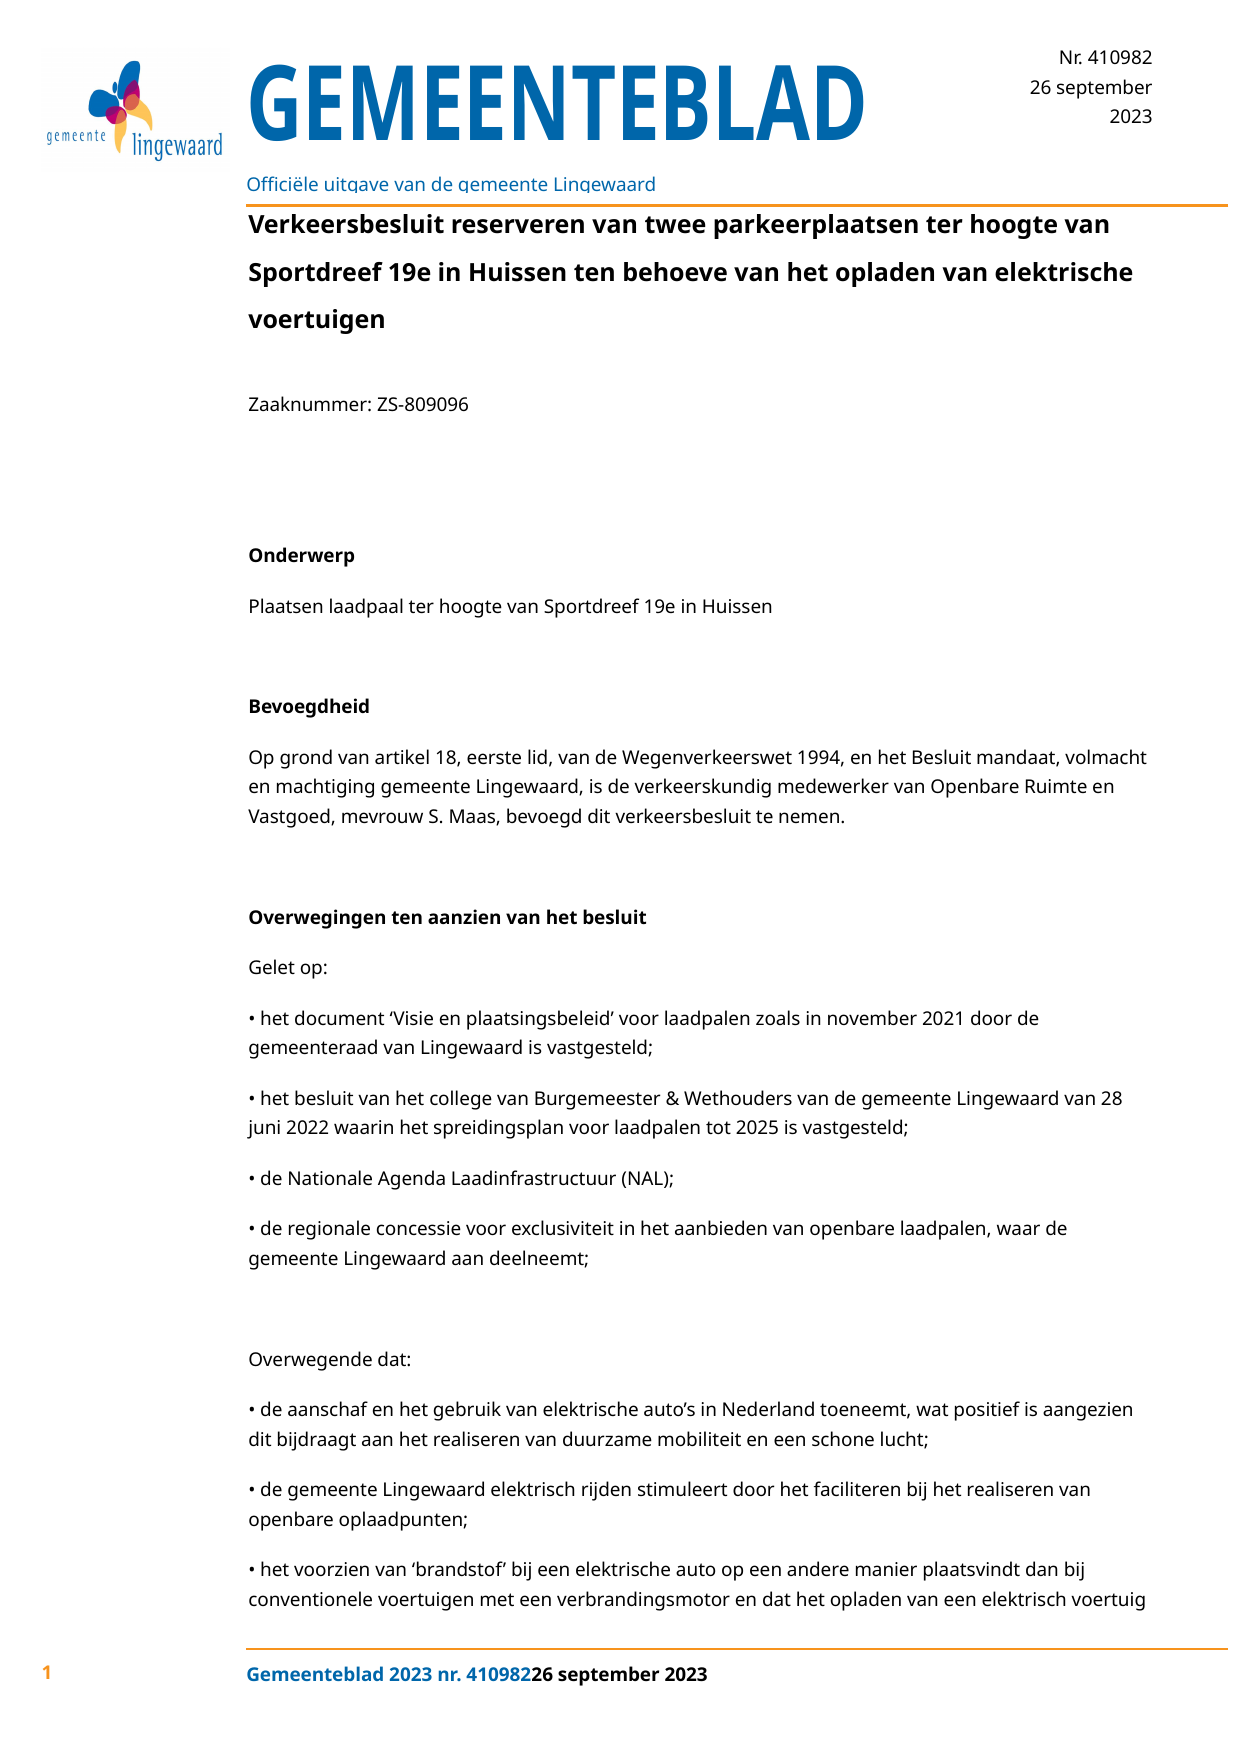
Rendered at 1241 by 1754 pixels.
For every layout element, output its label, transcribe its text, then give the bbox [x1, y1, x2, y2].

text • de gemeente Lingewaard elektrisch rijden stimuleert door het faciliteren bij het realiseren van openbare oplaadpunten; [248, 1476, 1152, 1532]
text • het voorzien van ‘brandstof’ bij een elektrische auto op een andere manier plaatsvindt dan bij conventionele voertuigen met een verbrandingsmotor en dat het opladen van een elektrisch voertuig [248, 1556, 1152, 1612]
text Gelet op: [248, 954, 1152, 980]
text Onderwerp [248, 542, 1152, 568]
text • het document ‘Visie en plaatsingsbeleid’ voor laadpalen zoals in november 2021 door de gemeenteraad van Lingewaard is vastgesteld; [248, 1005, 1152, 1060]
text • het besluit van het college van Burgemeester & Wethouders van de gemeente Lingewaard van 28 juni 2022 waarin het spreidingsplan voor laadpalen tot 2025 is vastgesteld; [248, 1085, 1152, 1140]
text Overwegende dat: [248, 1346, 1152, 1372]
picture [41, 47, 231, 172]
text Zaaknummer: ZS-809096 [248, 391, 1152, 417]
text • de regionale concessie voor exclusiviteit in het aanbieden van openbare laadpalen, waar de gemeente Lingewaard aan deelneemt; [248, 1215, 1152, 1271]
text Verkeersbesluit reserveren van twee parkeerplaatsen ter hoogte van Sportdreef 19e in Huissen ten behoeve van het opladen van elektrische voertuigen [248, 207, 1152, 336]
text • de Nationale Agenda Laadinfrastructuur (NAL); [248, 1165, 1152, 1191]
text Op grond van artikel 18, eerste lid, van de Wegenverkeerswet 1994, en het Besluit mandaat, volmacht en machtiging gemeente Lingewaard, is de verkeerskundig medewerker van Openbare Ruimte en Vastgoed, mevrouw S. Maas, bevoegd dit verkeersbesluit te nemen. [248, 744, 1152, 829]
text Overwegingen ten aanzien van het besluit [248, 904, 1152, 930]
text Bevoegdheid [248, 694, 1152, 719]
text Plaatsen laadpaal ter hoogte van Sportdreef 19e in Huissen [248, 593, 1152, 619]
text • de aanschaf en het gebruik van elektrische auto’s in Nederland toeneemt, wat positief is aangezien dit bijdraagt aan het realiseren van duurzame mobiliteit en een schone lucht; [248, 1396, 1152, 1452]
